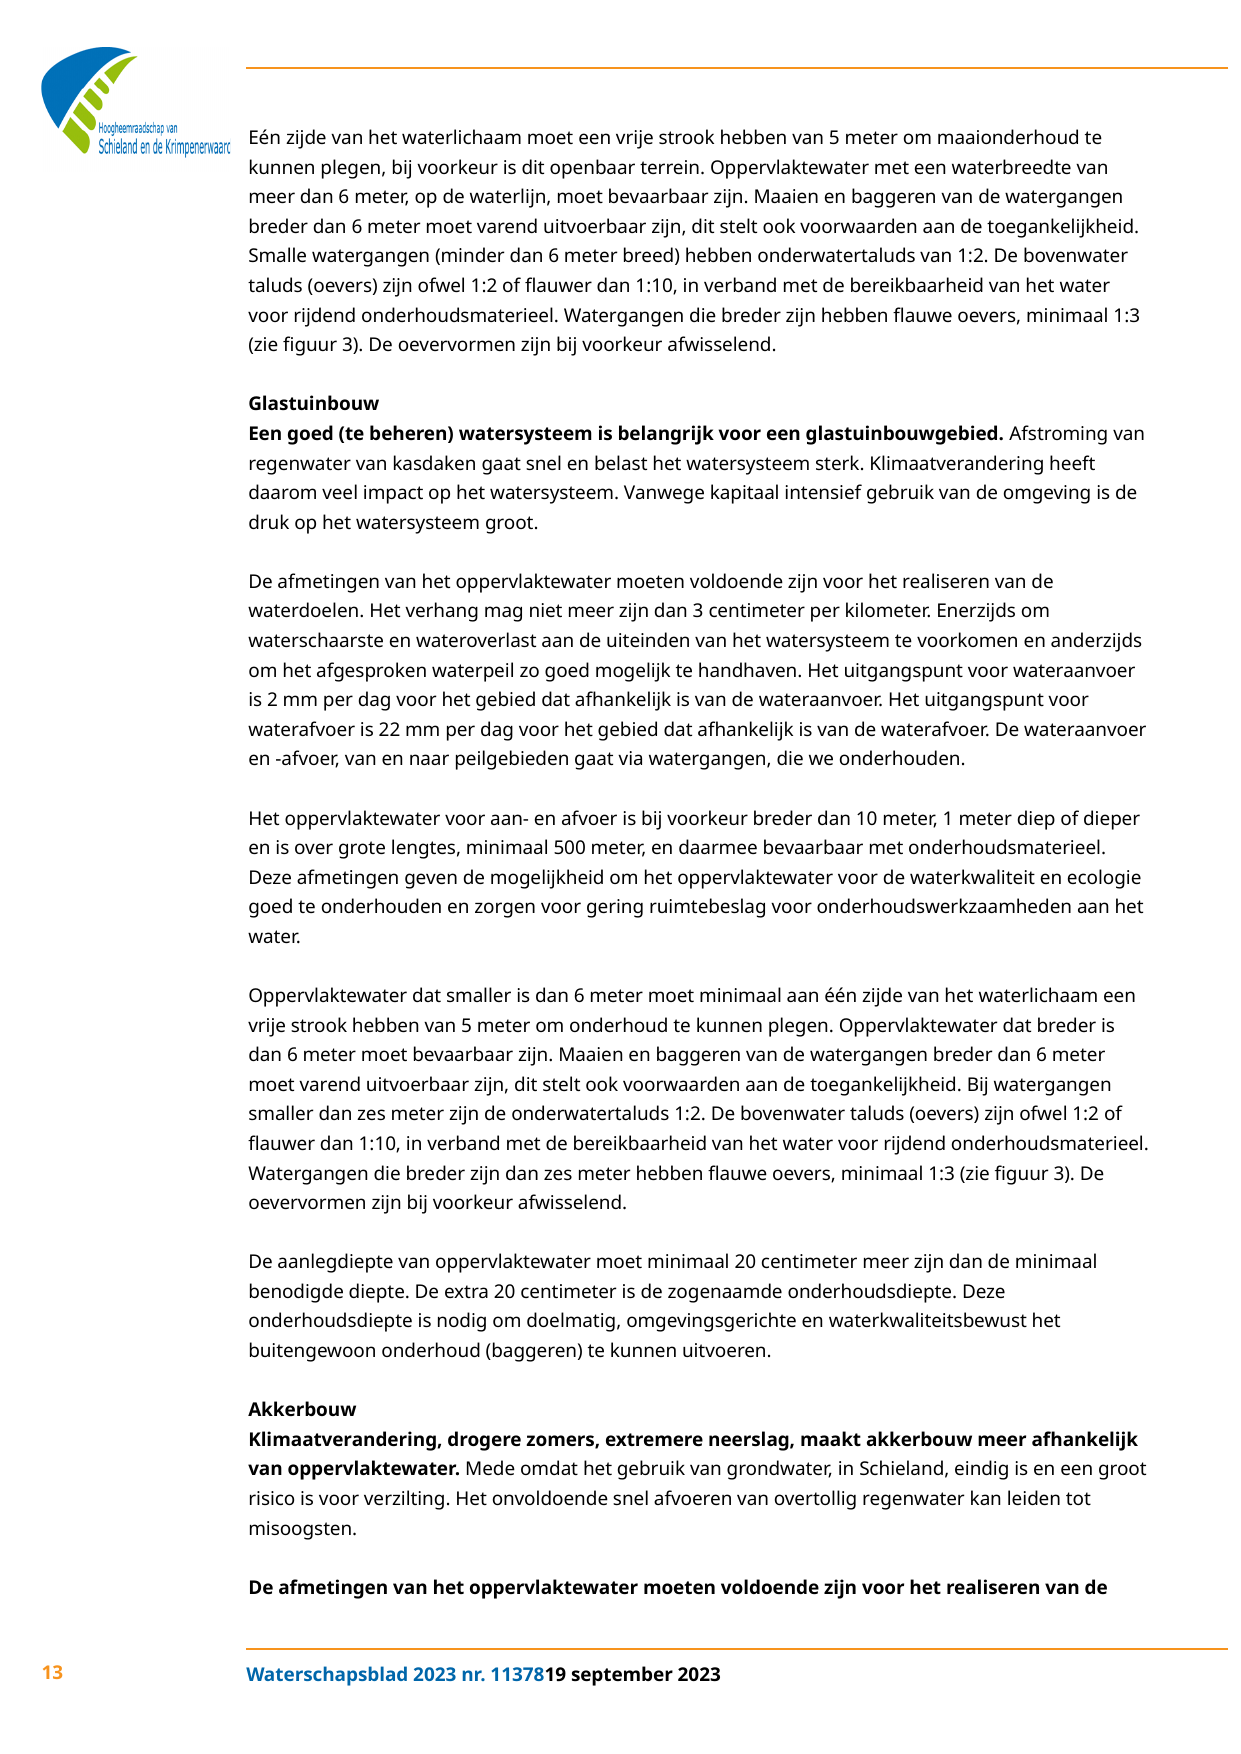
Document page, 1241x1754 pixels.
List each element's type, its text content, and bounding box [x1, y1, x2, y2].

text De aanlegdiepte van oppervlaktewater moet minimaal 20 centimeter meer zijn dan de minimaal benodigde diepte. De extra 20 centimeter is de zogenaamde onderhoudsdiepte. Deze onderhoudsdiepte is nodig om doelmatig, omgevingsgerichte en waterkwaliteitsbewust het buitengewoon onderhoud (baggeren) te kunnen uitvoeren. [248, 1248, 1152, 1363]
picture [41, 47, 231, 172]
text Akkerbouw [248, 1396, 1152, 1422]
text De afmetingen van het oppervlaktewater moeten voldoende zijn voor het realiseren van de waterdoelen. Het verhang mag niet meer zijn dan 3 centimeter per kilometer. Enerzijds om waterschaarste en wateroverlast aan de uiteinden van het watersysteem te voorkomen en anderzijds om het afgesproken waterpeil zo goed mogelijk te handhaven. Het uitgangspunt voor wateraanvoer is 2 mm per dag voor het gebied dat afhankelijk is van de wateraanvoer. Het uitgangspunt voor waterafvoer is 22 mm per dag voor het gebied dat afhankelijk is van de waterafvoer. De wateraanvoer en -afvoer, van en naar peilgebieden gaat via watergangen, die we onderhouden. [248, 568, 1152, 771]
text Het oppervlaktewater voor aan- en afvoer is bij voorkeur breder dan 10 meter, 1 meter diep of dieper en is over grote lengtes, minimaal 500 meter, en daarmee bevaarbaar met onderhoudsmaterieel. Deze afmetingen geven de mogelijkheid om het oppervlaktewater voor de waterkwaliteit en ecologie goed te onderhouden en zorgen voor gering ruimtebeslag voor onderhoudswerkzaamheden aan het water. [248, 805, 1152, 949]
text Eén zijde van het waterlichaam moet een vrije strook hebben van 5 meter om maaionderhoud te kunnen plegen, bij voorkeur is dit openbaar terrein. Oppervlaktewater met een waterbreedte van meer dan 6 meter, op de waterlijn, moet bevaarbaar zijn. Maaien en baggeren van de watergangen breder dan 6 meter moet varend uitvoerbaar zijn, dit stelt ook voorwaarden aan de toegankelijkheid. Smalle watergangen (minder dan 6 meter breed) hebben onderwatertaluds van 1:2. De bovenwater taluds (oevers) zijn ofwel 1:2 of flauwer dan 1:10, in verband met de bereikbaarheid van het water voor rijdend onderhoudsmaterieel. Watergangen die breder zijn hebben flauwe oevers, minimaal 1:3 (zie figuur 3). De oevervormen zijn bij voorkeur afwisselend. [248, 124, 1152, 357]
text Klimaatverandering, drogere zomers, extremere neerslag, maakt akkerbouw meer afhankelijk van oppervlaktewater. Mede omdat het gebruik van grondwater, in Schieland, eindig is en een groot risico is voor verzilting. Het onvoldoende snel afvoeren van overtollig regenwater kan leiden tot misoogsten. [248, 1426, 1152, 1541]
text Een goed (te beheren) watersysteem is belangrijk voor een glastuinbouwgebied. Afstroming van regenwater van kasdaken gaat snel en belast het watersysteem sterk. Klimaatverandering heeft daarom veel impact op het watersysteem. Vanwege kapitaal intensief gebruik van de omgeving is de druk op het watersysteem groot. [248, 420, 1152, 535]
text Oppervlaktewater dat smaller is dan 6 meter moet minimaal aan één zijde van het waterlichaam een vrije strook hebben van 5 meter om onderhoud te kunnen plegen. Oppervlaktewater dat breder is dan 6 meter moet bevaarbaar zijn. Maaien en baggeren van de watergangen breder dan 6 meter moet varend uitvoerbaar zijn, dit stelt ook voorwaarden aan de toegankelijkheid. Bij watergangen smaller dan zes meter zijn de onderwatertaluds 1:2. De bovenwater taluds (oevers) zijn ofwel 1:2 of flauwer dan 1:10, in verband met de bereikbaarheid van het water voor rijdend onderhoudsmaterieel. Watergangen die breder zijn dan zes meter hebben flauwe oevers, minimaal 1:3 (zie figuur 3). De oevervormen zijn bij voorkeur afwisselend. [248, 982, 1152, 1215]
text Glastuinbouw [248, 391, 1152, 416]
text De afmetingen van het oppervlaktewater moeten voldoende zijn voor het realiseren van de [248, 1574, 1152, 1600]
